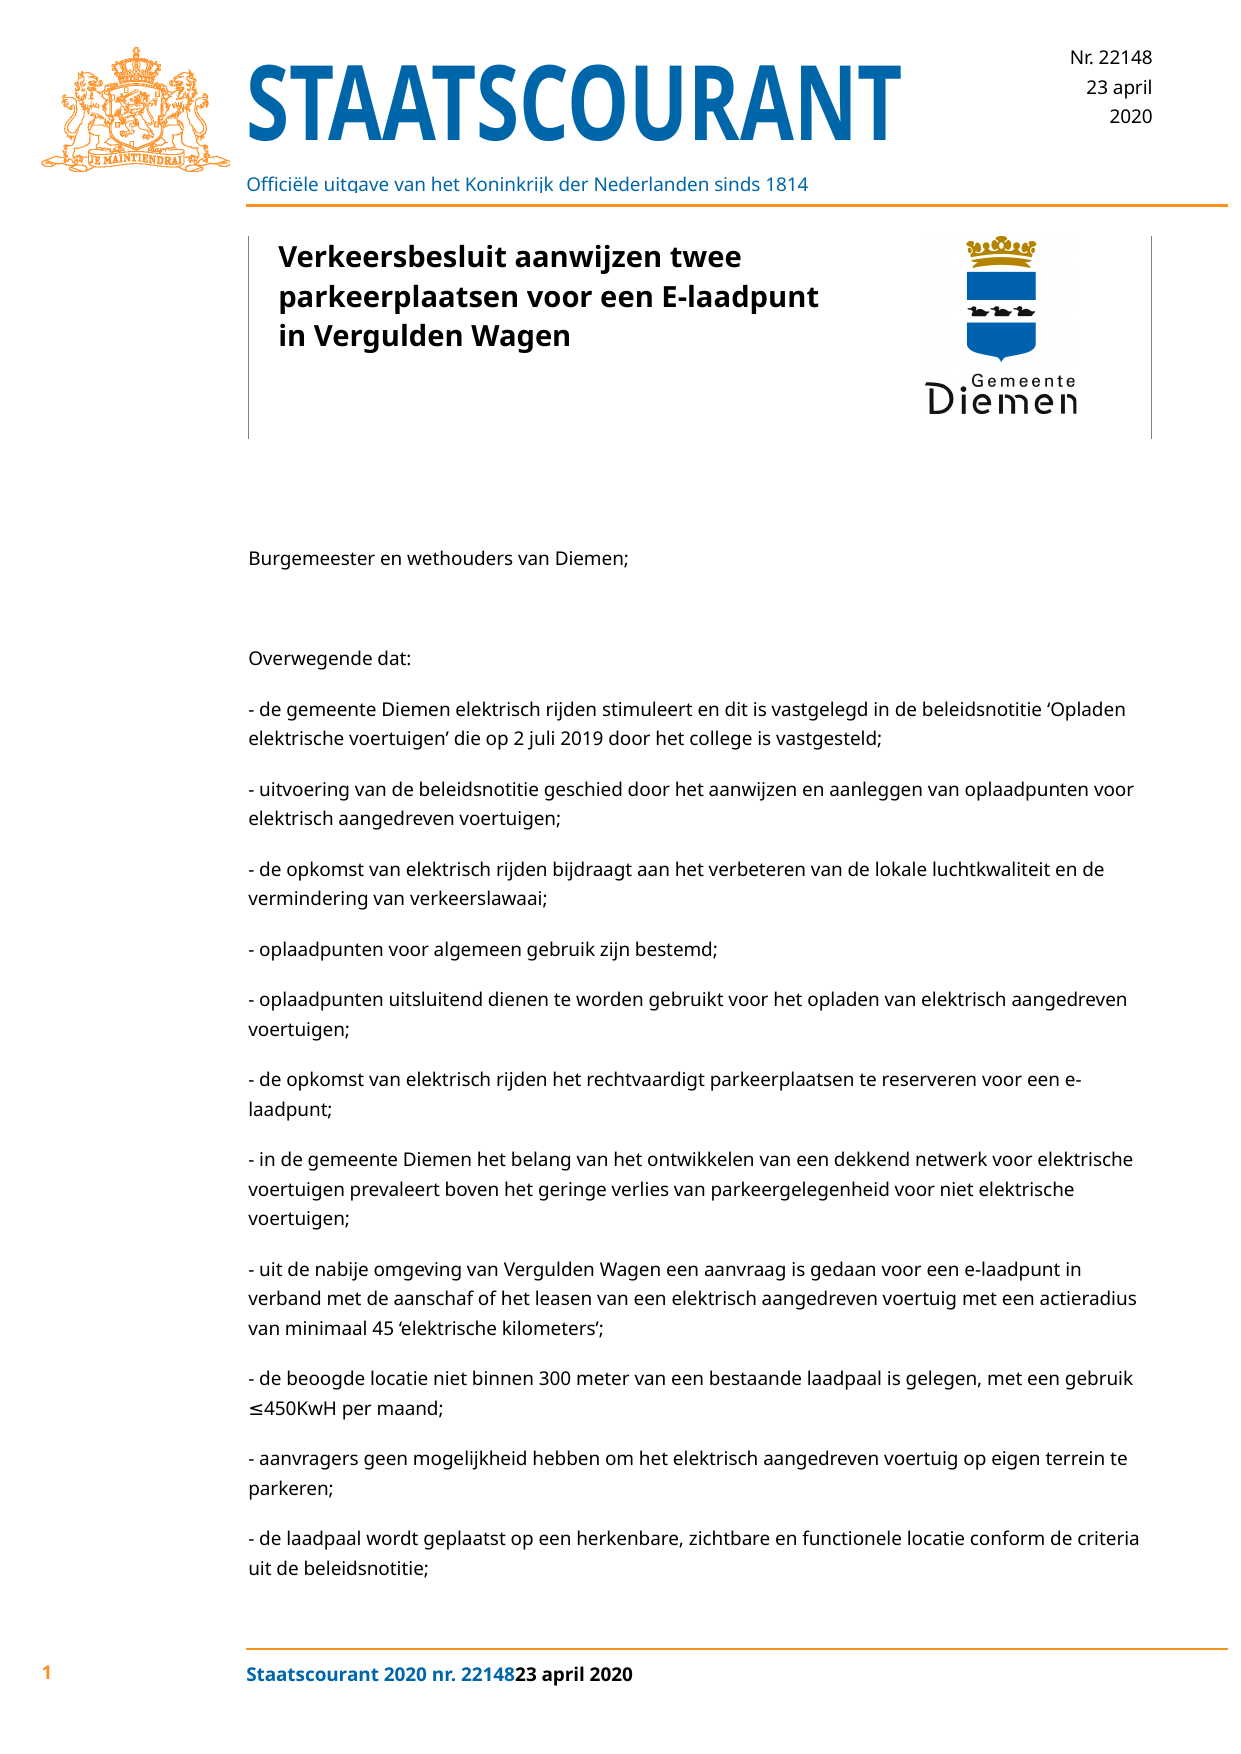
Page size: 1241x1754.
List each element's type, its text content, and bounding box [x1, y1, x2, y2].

text Overwegende dat: [248, 646, 1152, 671]
table_header [850, 414, 1151, 439]
picture [925, 236, 1077, 414]
table_header Verkeersbesluit aanwijzen twee parkeerplaatsen voor een E-laadpunt in Vergulden Wagen [249, 236, 850, 439]
text - in de gemeente Diemen het belang van het ontwikkelen van een dekkend netwerk voor elektrische voertuigen prevaleert boven het geringe verlies van parkeergelegenheid voor niet elektrische voertuigen; [248, 1146, 1152, 1231]
text - uitvoering van de beleidsnotitie geschied door het aanwijzen en aanleggen van oplaadpunten voor elektrisch aangedreven voertuigen; [248, 776, 1152, 831]
table_header [1077, 236, 1151, 413]
text - aanvragers geen mogelijkheid hebben om het elektrisch aangedreven voertuig op eigen terrein te parkeren; [248, 1446, 1152, 1501]
text - de opkomst van elektrisch rijden het rechtvaardigt parkeerplaatsen te reserveren voor een e-laadpunt; [248, 1066, 1152, 1122]
text Burgemeester en wethouders van Diemen; [248, 545, 1152, 571]
text - oplaadpunten uitsluitend dienen te worden gebruikt voor het opladen van elektrisch aangedreven voertuigen; [248, 986, 1152, 1042]
text - de opkomst van elektrisch rijden bijdraagt aan het verbeteren van de lokale luchtkwaliteit en de vermindering van verkeerslawaai; [248, 856, 1152, 911]
text - de beoogde locatie niet binnen 300 meter van een bestaande laadpaal is gelegen, met een gebruik ≤450KwH per maand; [248, 1366, 1152, 1421]
text - oplaadpunten voor algemeen gebruik zijn bestemd; [248, 936, 1152, 962]
text - de laadpaal wordt geplaatst op een herkenbare, zichtbare en functionele locatie conform de criteria uit de beleidsnotitie; [248, 1526, 1152, 1581]
table_header [850, 236, 925, 413]
text - uit de nabije omgeving van Vergulden Wagen een aanvraag is gedaan voor een e-laadpunt in verband met de aanschaf of het leasen van een elektrisch aangedreven voertuig met een actieradius van minimaal 45 ‘elektrische kilometers’; [248, 1256, 1152, 1341]
picture [41, 47, 231, 172]
text - de gemeente Diemen elektrisch rijden stimuleert en dit is vastgelegd in de beleidsnotitie ‘Opladen elektrische voertuigen’ die op 2 juli 2019 door het college is vastgesteld; [248, 696, 1152, 751]
